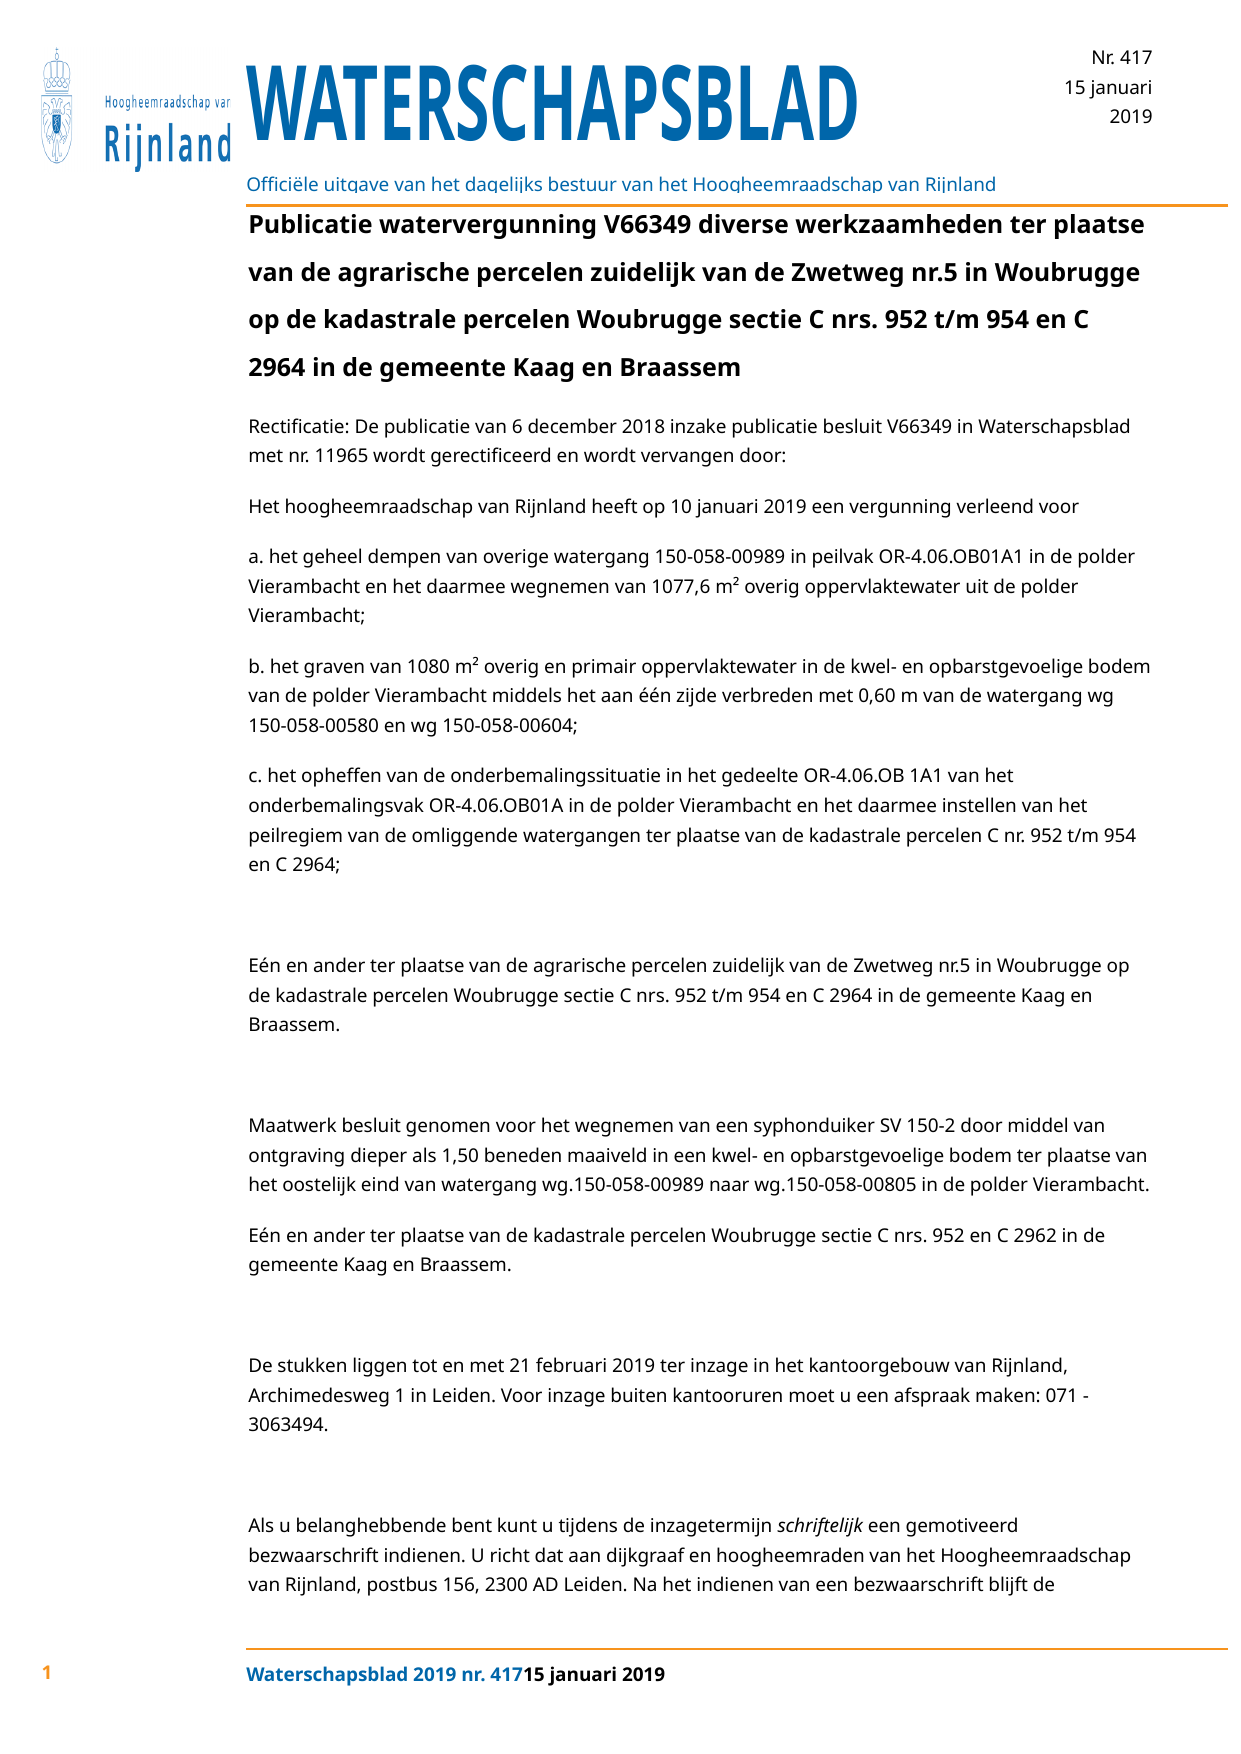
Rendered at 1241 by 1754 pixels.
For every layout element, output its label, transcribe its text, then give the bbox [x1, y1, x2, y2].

picture [41, 47, 231, 172]
text De stukken liggen tot en met 21 februari 2019 ter inzage in het kantoorgebouw van Rijnland, Archimedesweg 1 in Leiden. Voor inzage buiten kantooruren moet u een afspraak maken: 071 - 3063494. [248, 1352, 1152, 1437]
text a. het geheel dempen van overige watergang 150-058-00989 in peilvak OR-4.06.OB01A1 in de polder Vierambacht en het daarmee wegnemen van 1077,6 m² overig oppervlaktewater uit de polder Vierambacht; [248, 543, 1152, 628]
text Als u belanghebbende bent kunt u tijdens de inzagetermijn schriftelijk een gemotiveerd bezwaarschrift indienen. U richt dat aan dijkgraaf en hoogheemraden van het Hoogheemraadschap van Rijnland, postbus 156, 2300 AD Leiden. Na het indienen van een bezwaarschrift blijft de [248, 1512, 1152, 1597]
text Het hoogheemraadschap van Rijnland heeft op 10 januari 2019 een vergunning verleend voor [248, 493, 1152, 519]
text Rectificatie: De publicatie van 6 december 2018 inzake publicatie besluit V66349 in Waterschapsblad met nr. 11965 wordt gerectificeerd en wordt vervangen door: [248, 413, 1152, 468]
text Maatwerk besluit genomen voor het wegnemen van een syphonduiker SV 150-2 door middel van ontgraving dieper als 1,50 beneden maaiveld in een kwel- en opbarstgevoelige bodem ter plaatse van het oostelijk eind van watergang wg.150-058-00989 naar wg.150-058-00805 in de polder Vierambacht. [248, 1112, 1152, 1197]
text Eén en ander ter plaatse van de kadastrale percelen Woubrugge sectie C nrs. 952 en C 2962 in de gemeente Kaag en Braassem. [248, 1222, 1152, 1277]
text c. het opheffen van de onderbemalingssituatie in het gedeelte OR-4.06.OB 1A1 van het onderbemalingsvak OR-4.06.OB01A in de polder Vierambacht en het daarmee instellen van het peilregiem van de omliggende watergangen ter plaatse van de kadastrale percelen C nr. 952 t/m 954 en C 2964; [248, 763, 1152, 877]
text b. het graven van 1080 m² overig en primair oppervlaktewater in de kwel- en opbarstgevoelige bodem van de polder Vierambacht middels het aan één zijde verbreden met 0,60 m van de watergang wg 150-058-00580 en wg 150-058-00604; [248, 653, 1152, 738]
text Publicatie watervergunning V66349 diverse werkzaamheden ter plaatse van de agrarische percelen zuidelijk van de Zwetweg nr.5 in Woubrugge op de kadastrale percelen Woubrugge sectie C nrs. 952 t/m 954 en C 2964 in de gemeente Kaag en Braassem [248, 207, 1152, 384]
text Eén en ander ter plaatse van de agrarische percelen zuidelijk van de Zwetweg nr.5 in Woubrugge op de kadastrale percelen Woubrugge sectie C nrs. 952 t/m 954 en C 2964 in de gemeente Kaag en Braassem. [248, 952, 1152, 1037]
